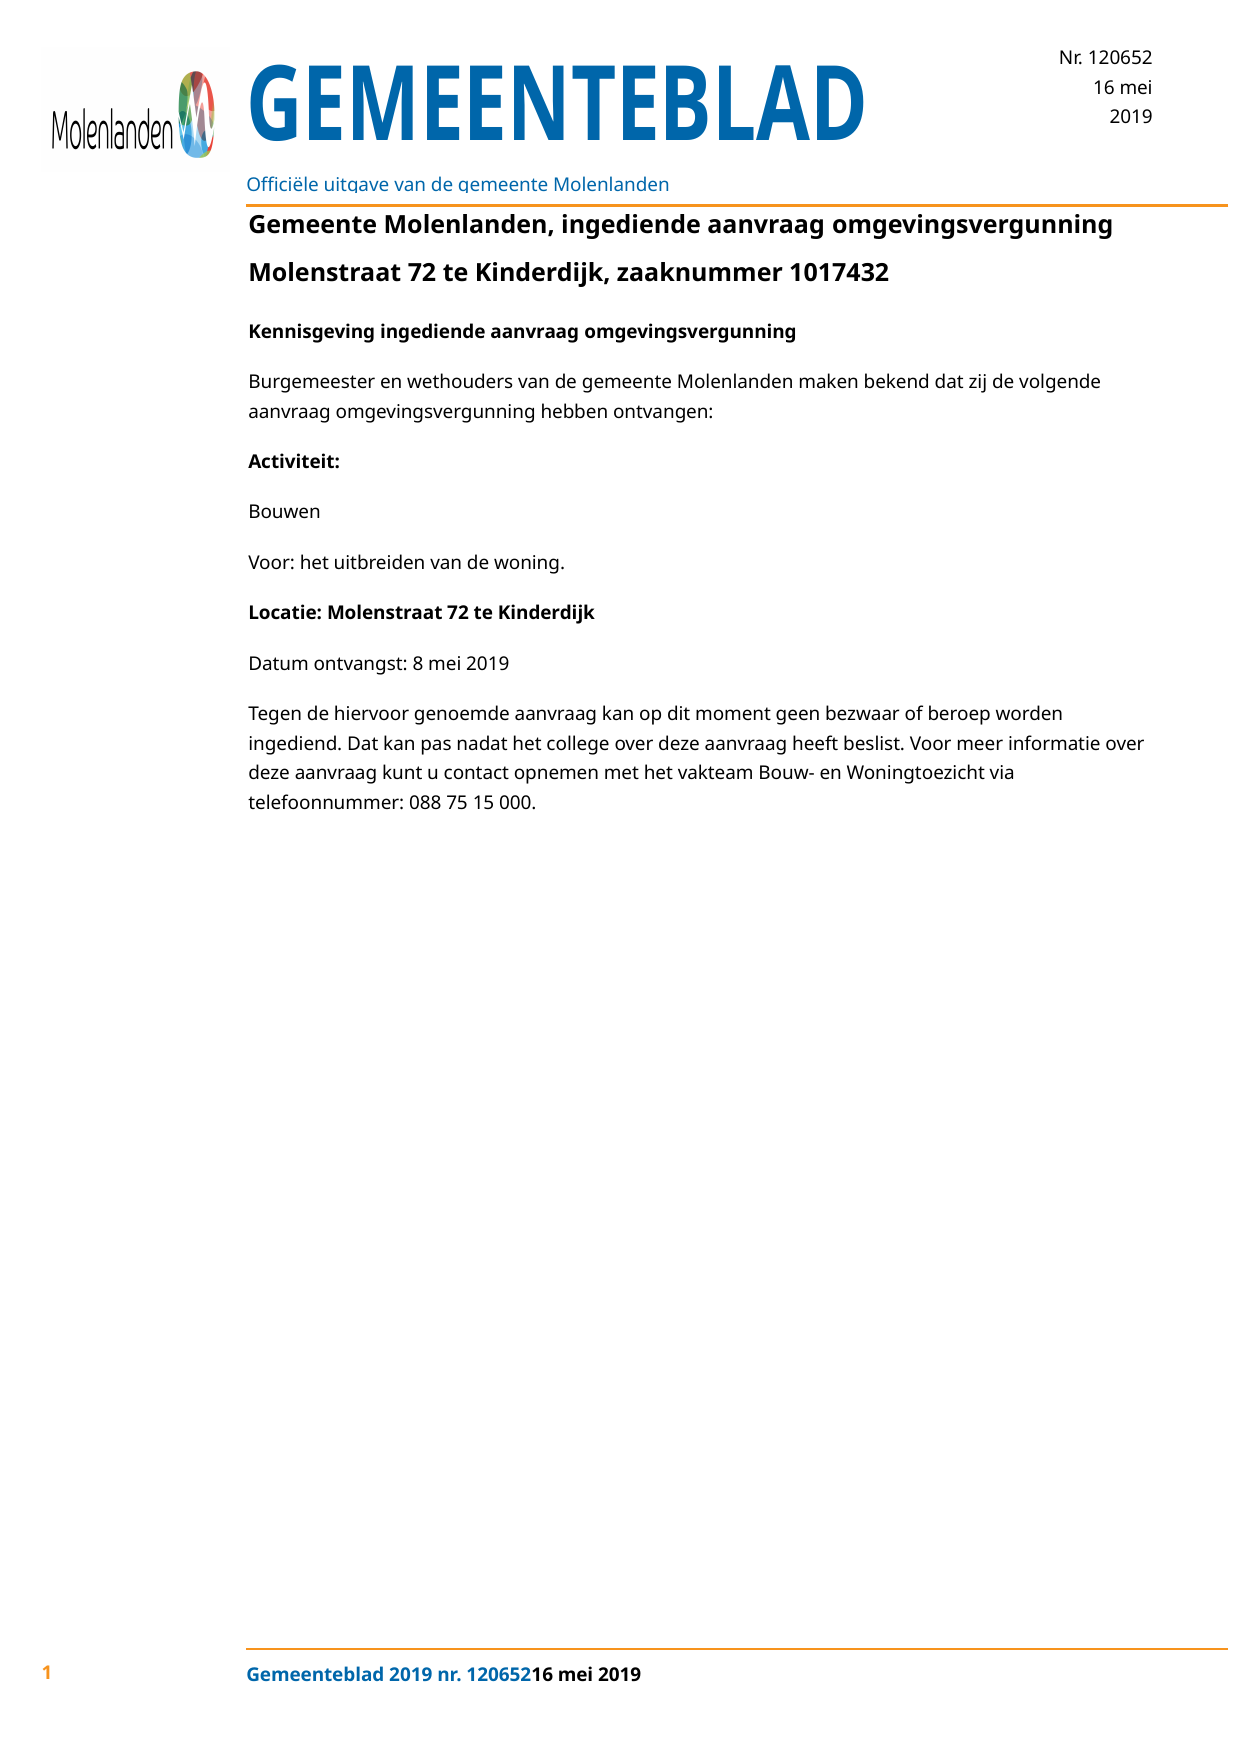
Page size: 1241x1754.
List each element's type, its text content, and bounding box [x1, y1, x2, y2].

text Gemeente Molenlanden, ingediende aanvraag omgevingsvergunning Molenstraat 72 te Kinderdijk, zaaknummer 1017432 [248, 207, 1152, 288]
text Datum ontvangst: 8 mei 2019 [248, 650, 1152, 676]
text Voor: het uitbreiden van de woning. [248, 549, 1152, 575]
text Bouwen [248, 499, 1152, 524]
text Burgemeester en wethouders van de gemeente Molenlanden maken bekend dat zij de volgende aanvraag omgevingsvergunning hebben ontvangen: [248, 368, 1152, 424]
text Kennisgeving ingediende aanvraag omgevingsvergunning [248, 318, 1152, 344]
text Tegen de hiervoor genoemde aanvraag kan op dit moment geen bezwaar of beroep worden ingediend. Dat kan pas nadat het college over deze aanvraag heeft beslist. Voor meer informatie over deze aanvraag kunt u contact opnemen met het vakteam Bouw- en Woningtoezicht via telefoonnummer: 088 75 15 000. [248, 700, 1152, 815]
picture [41, 47, 231, 172]
text Locatie: Molenstraat 72 te Kinderdijk [248, 599, 1152, 625]
text Activiteit: [248, 448, 1152, 474]
